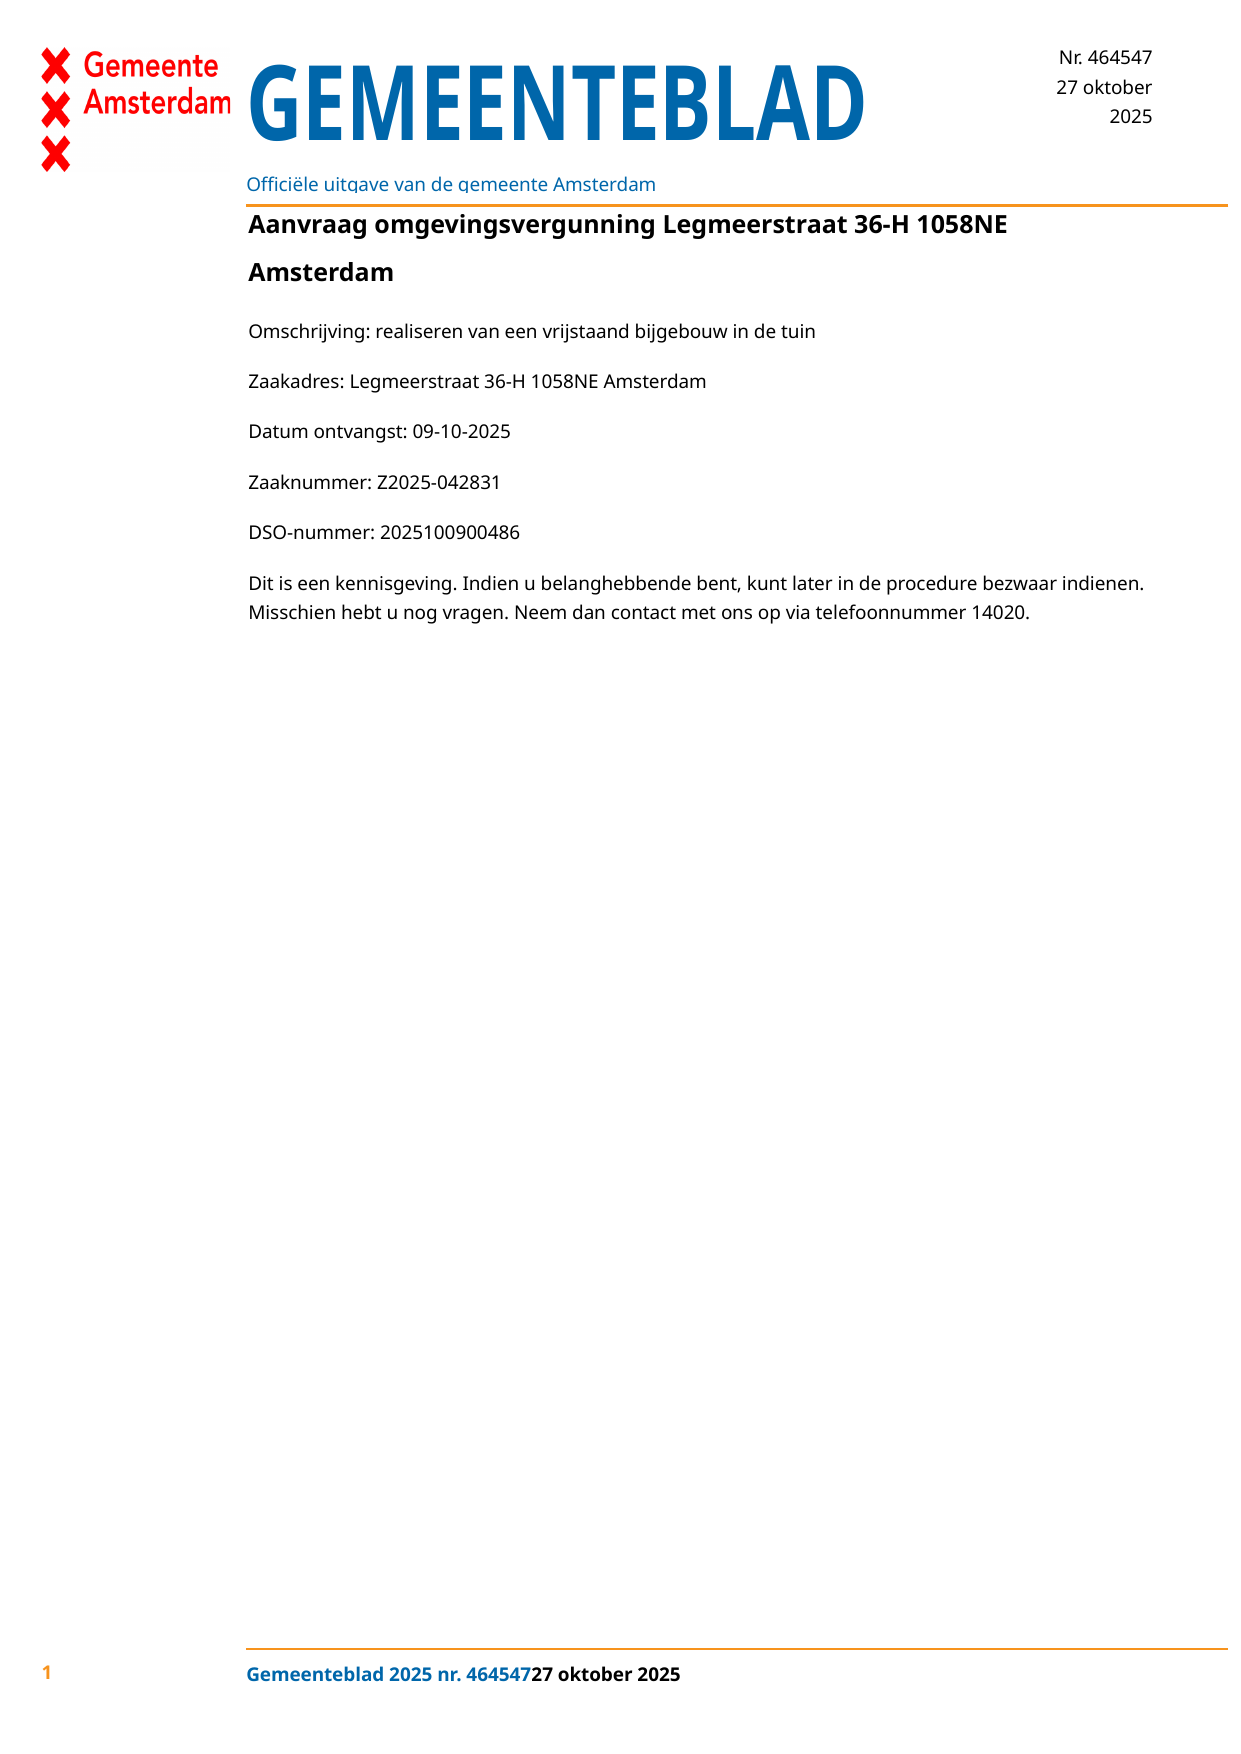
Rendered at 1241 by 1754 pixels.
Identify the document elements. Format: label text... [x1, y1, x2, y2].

picture [41, 47, 231, 172]
text Zaaknummer: Z2025-042831 [248, 469, 1152, 495]
text Zaakadres: Legmeerstraat 36-H 1058NE Amsterdam [248, 368, 1152, 394]
text DSO-nummer: 2025100900486 [248, 519, 1152, 545]
text Datum ontvangst: 09-10-2025 [248, 419, 1152, 444]
text Dit is een kennisgeving. Indien u belanghebbende bent, kunt later in de procedure bezwaar indienen. Misschien hebt u nog vragen. Neem dan contact met ons op via telefoonnummer 14020. [248, 570, 1152, 625]
text Aanvraag omgevingsvergunning Legmeerstraat 36-H 1058NE Amsterdam [248, 207, 1152, 288]
text Omschrijving: realiseren van een vrijstaand bijgebouw in de tuin [248, 318, 1152, 344]
